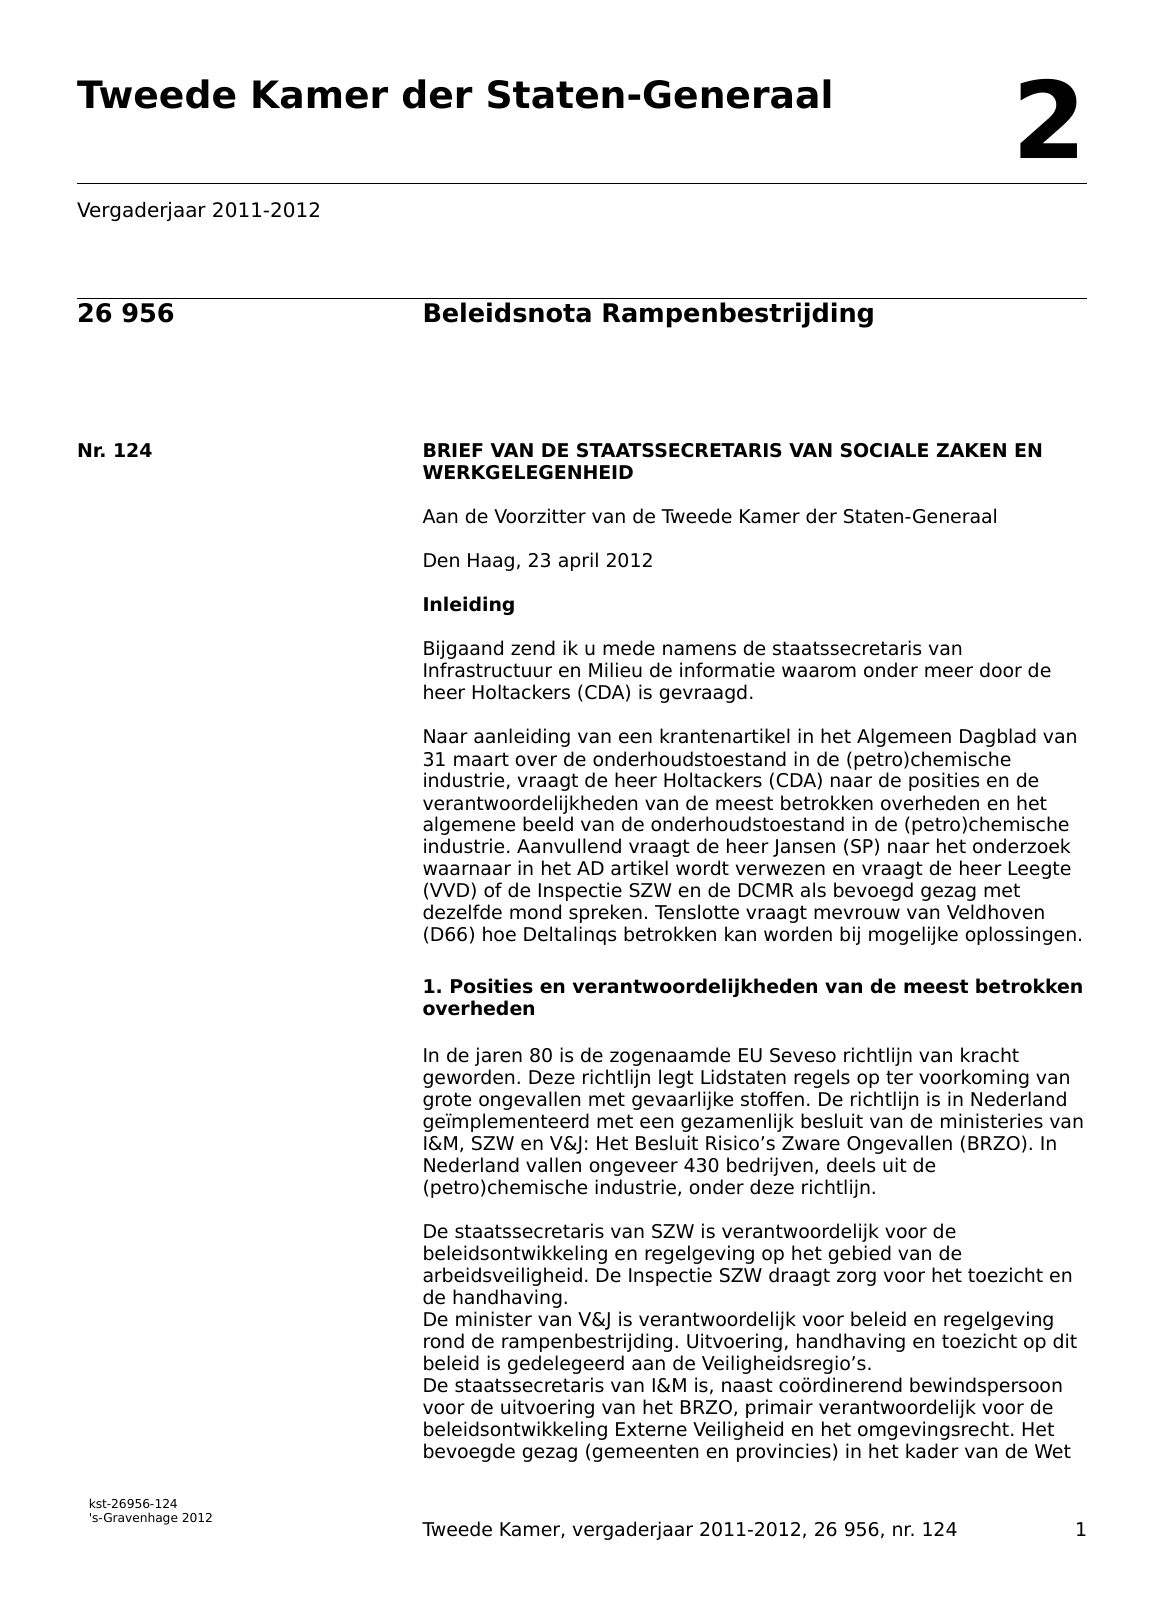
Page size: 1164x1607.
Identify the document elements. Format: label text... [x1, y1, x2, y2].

text 's-Gravenhage 2012 [88, 1511, 323, 1525]
text Bijgaand zend ik u mede namens de staatssecretaris van Infrastructuur en Milieu de informatie waarom onder meer door de heer Holtackers (CDA) is gevraagd. [422, 638, 1087, 704]
subtitle Nr. 124 BRIEF VAN DE STAATSSECRETARIS VAN SOCIALE ZAKEN EN WERKGELEGENHEID [77, 440, 1087, 484]
text De staatssecretaris van I&M is, naast coördinerend bewindspersoon voor de uitvoering van het BRZO, primair verantwoordelijk voor de beleidsontwikkeling Externe Veiligheid en het omgevingsrecht. Het bevoegde gezag (gemeenten en provincies) in het kader van de Wet [422, 1375, 1087, 1463]
subtitle 1. Posities en verantwoordelijkheden van de meest betrokken overheden [422, 976, 1087, 1020]
text kst-26956-124 [88, 1497, 323, 1511]
table_cell Vergaderjaar 2011-2012 [77, 184, 1087, 298]
text Aan de Voorzitter van de Tweede Kamer der Staten-Generaal [422, 506, 1087, 528]
text De staatssecretaris van SZW is verantwoordelijk voor de beleidsontwikkeling en regelgeving op het gebied van de arbeidsveiligheid. De Inspectie SZW draagt zorg voor het toezicht en de handhaving. [422, 1221, 1087, 1309]
table_header 2 [886, 59, 1087, 183]
text Den Haag, 23 april 2012 [422, 550, 1087, 572]
text Naar aanleiding van een krantenartikel in het Algemeen Dagblad van 31 maart over de onderhoudstoestand in de (petro)chemische industrie, vraagt de heer Holtackers (CDA) naar de posities en de verantwoordelijkheden van de meest betrokken overheden en het algemene beeld van de onderhoudstoestand in de (petro)chemische industrie. Aanvullend vraagt de heer Jansen (SP) naar het onderzoek waarnaar in het AD artikel wordt verwezen en vraagt de heer Leegte (VVD) of de Inspectie SZW en de DCMR als bevoegd gezag met dezelfde mond spreken. Tenslotte vraagt mevrouw van Veldhoven (D66) hoe Deltalinqs betrokken kan worden bij mogelijke oplossingen. [422, 726, 1087, 946]
text De minister van V&J is verantwoordelijk voor beleid en regelgeving rond de rampenbestrijding. Uitvoering, handhaving en toezicht op dit beleid is gedelegeerd aan de Veiligheidsregio’s. [422, 1309, 1087, 1375]
subtitle Inleiding [422, 594, 1087, 616]
text In de jaren 80 is de zogenaamde EU Seveso richtlijn van kracht geworden. Deze richtlijn legt Lidstaten regels op ter voorkoming van grote ongevallen met gevaarlijke stoffen. De richtlijn is in Nederland geïmplementeerd met een gezamenlijk besluit van de ministeries van I&M, SZW en V&J: Het Besluit Risico’s Zware Ongevallen (BRZO). In Nederland vallen ongeveer 430 bedrijven, deels uit de (petro)chemische industrie, onder deze richtlijn. [422, 1045, 1087, 1199]
table_header Tweede Kamer der Staten-Generaal [77, 59, 886, 183]
subtitle 26 956 Beleidsnota Rampenbestrijding [77, 299, 1087, 329]
